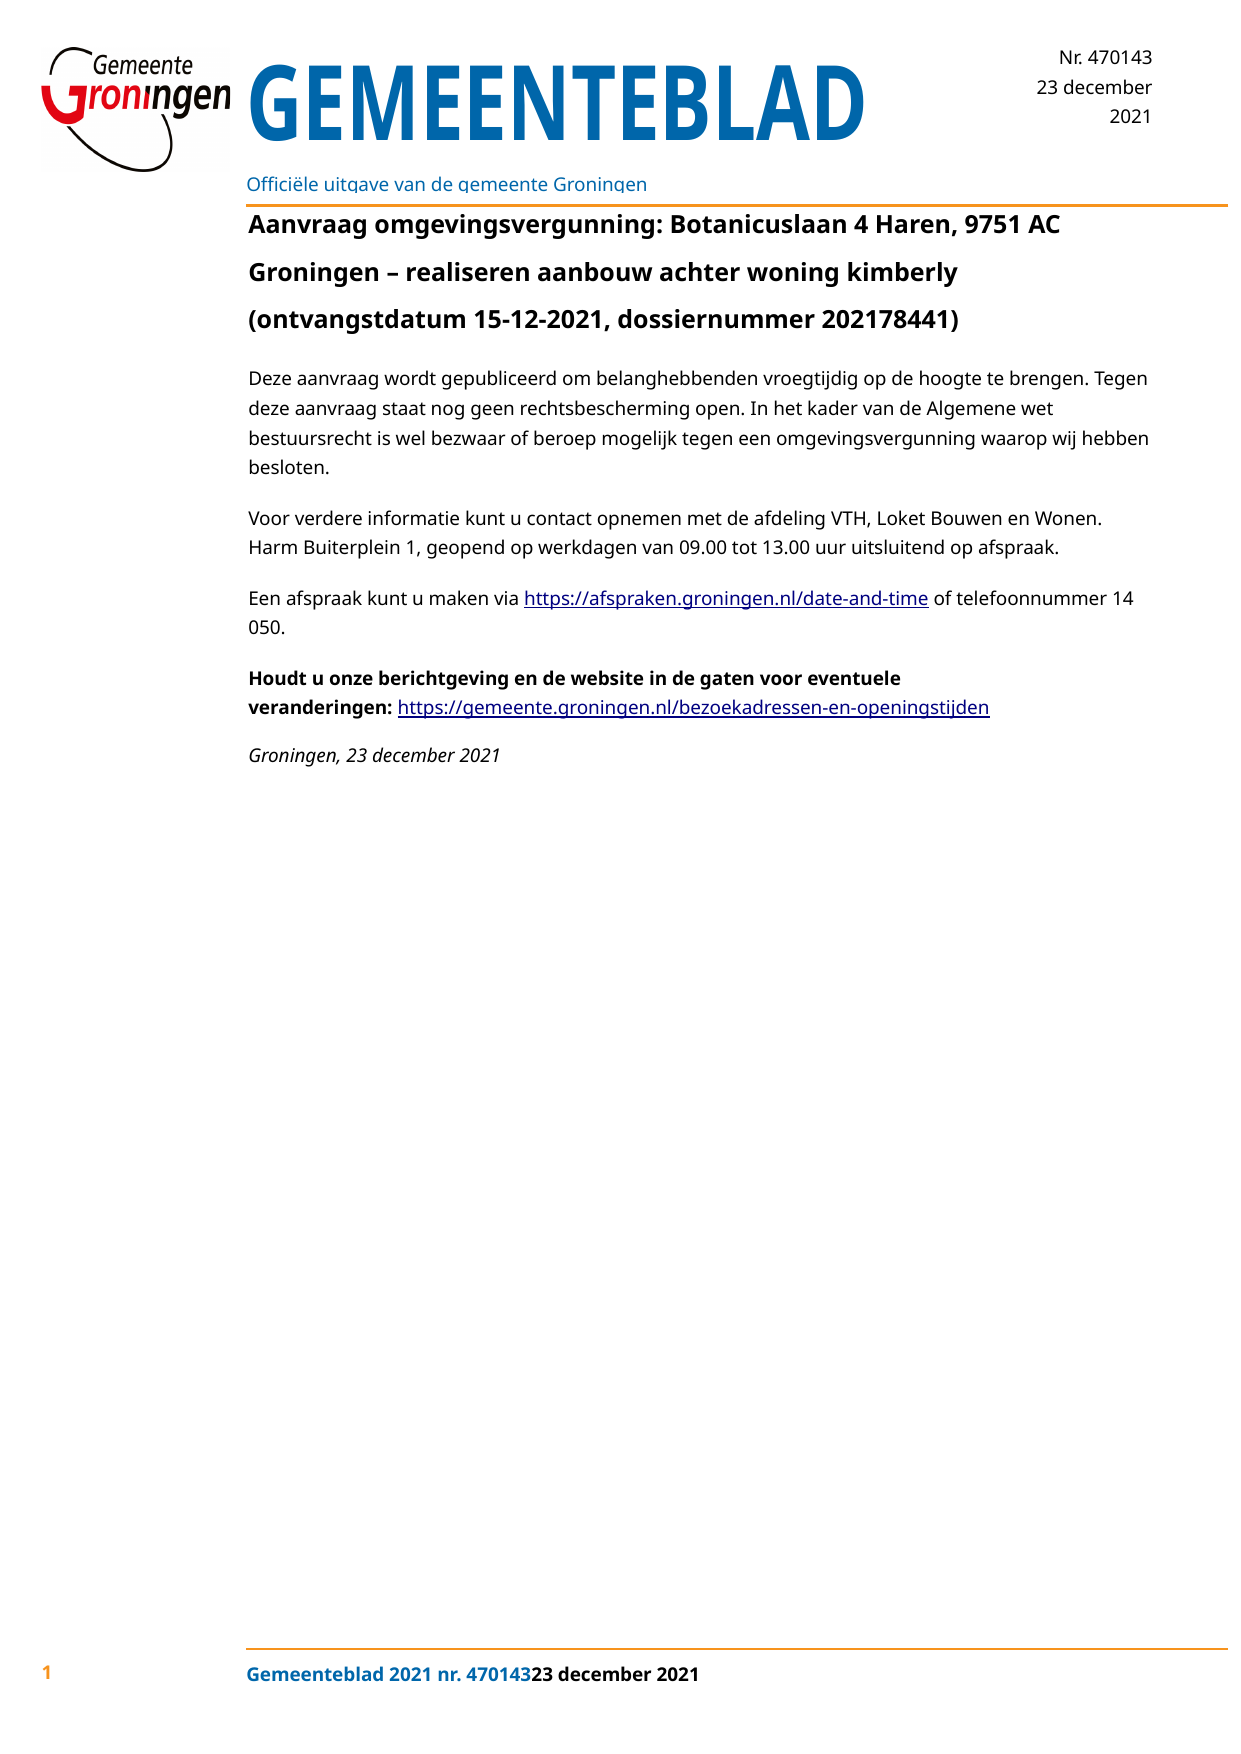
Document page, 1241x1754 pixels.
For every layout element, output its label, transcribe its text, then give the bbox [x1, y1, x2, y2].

text Houdt u onze berichtgeving en de website in de gaten voor eventuele veranderingen: https://gemeente.groningen.nl/bezoekadressen-en-openingstijden [248, 665, 1152, 720]
text Aanvraag omgevingsvergunning: Botanicuslaan 4 Haren, 9751 AC Groningen – realiseren aanbouw achter woning kimberly (ontvangstdatum 15-12-2021, dossiernummer 202178441) [248, 207, 1152, 336]
text Groningen, 23 december 2021 [248, 742, 1152, 768]
picture [41, 47, 231, 172]
text Deze aanvraag wordt gepubliceerd om belanghebbenden vroegtijdig op de hoogte te brengen. Tegen deze aanvraag staat nog geen rechtsbescherming open. In het kader van de Algemene wet bestuursrecht is wel bezwaar of beroep mogelijk tegen een omgevingsvergunning waarop wij hebben besloten. [248, 366, 1152, 480]
text Een afspraak kunt u maken via https://afspraken.groningen.nl/date-and-time of telefoonnummer 14 050. [248, 585, 1152, 640]
text Voor verdere informatie kunt u contact opnemen met de afdeling VTH, Loket Bouwen en Wonen. Harm Buiterplein 1, geopend op werkdagen van 09.00 tot 13.00 uur uitsluitend op afspraak. [248, 505, 1152, 560]
